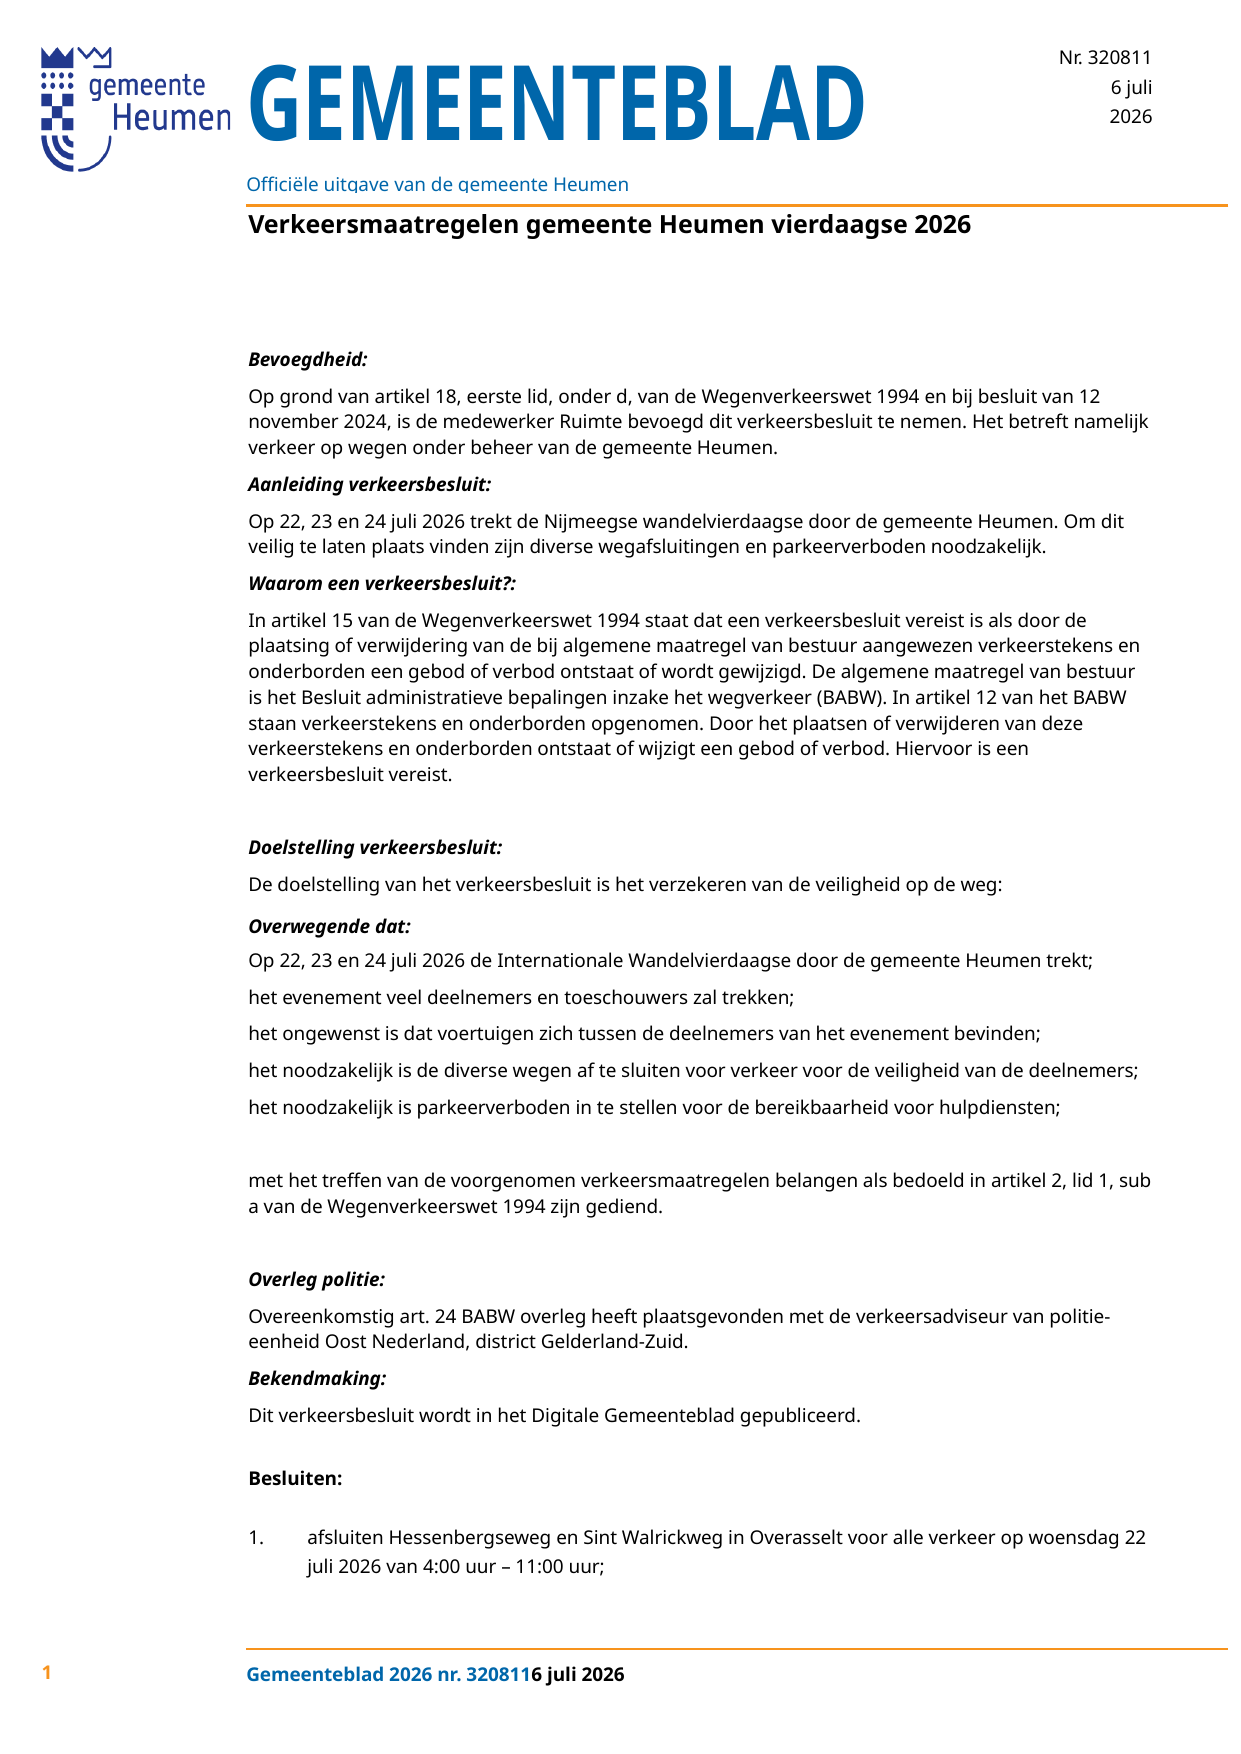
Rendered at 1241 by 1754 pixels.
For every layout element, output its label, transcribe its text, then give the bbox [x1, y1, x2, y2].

text het evenement veel deelnemers en toeschouwers zal trekken; [248, 984, 1152, 1009]
text Aanleiding verkeersbesluit: [248, 471, 1152, 497]
text Op 22, 23 en 24 juli 2026 de Internationale Wandelvierdaagse door de gemeente Heumen trekt; [248, 947, 1152, 973]
text Dit verkeersbesluit wordt in het Digitale Gemeenteblad gepubliceerd. [248, 1402, 1152, 1428]
text Op grond van artikel 18, eerste lid, onder d, van de Wegenverkeerswet 1994 en bij besluit van 12 november 2024, is de medewerker Ruimte bevoegd dit verkeersbesluit te nemen. Het betreft namelijk verkeer op wegen onder beheer van de gemeente Heumen. [248, 383, 1152, 460]
picture [41, 47, 231, 172]
text met het treffen van de voorgenomen verkeersmaatregelen belangen als bedoeld in artikel 2, lid 1, sub a van de Wegenverkeerswet 1994 zijn gediend. [248, 1167, 1152, 1219]
list afsluiten Hessenbergseweg en Sint Walrickweg in Overasselt voor alle verkeer op woensdag 22 juli 2026 van 4:00 uur – 11:00 uur; [248, 1524, 1152, 1579]
text Overleg politie: [248, 1266, 1152, 1292]
text Op 22, 23 en 24 juli 2026 trekt de Nijmeegse wandelvierdaagse door de gemeente Heumen. Om dit veilig te laten plaats vinden zijn diverse wegafsluitingen en parkeerverboden noodzakelijk. [248, 508, 1152, 559]
text Bevoegdheid: [248, 346, 1152, 372]
text De doelstelling van het verkeersbesluit is het verzekeren van de veiligheid op de weg: [248, 871, 1152, 897]
text In artikel 15 van de Wegenverkeerswet 1994 staat dat een verkeersbesluit vereist is als door de plaatsing of verwijdering van de bij algemene maatregel van bestuur aangewezen verkeerstekens en onderborden een gebod of verbod ontstaat of wordt gewijzigd. De algemene maatregel van bestuur is het Besluit administratieve bepalingen inzake het wegverkeer (BABW). In artikel 12 van het BABW staan verkeerstekens en onderborden opgenomen. Door het plaatsen of verwijderen van deze verkeerstekens en onderborden ontstaat of wijzigt een gebod of verbod. Hiervoor is een verkeersbesluit vereist. [248, 607, 1152, 787]
text het ongewenst is dat voertuigen zich tussen de deelnemers van het evenement bevinden; [248, 1021, 1152, 1046]
text het noodzakelijk is de diverse wegen af te sluiten voor verkeer voor de veiligheid van de deelnemers; [248, 1057, 1152, 1083]
text Overeenkomstig art. 24 BABW overleg heeft plaatsgevonden met de verkeersadviseur van politie-eenheid Oost Nederland, district Gelderland-Zuid. [248, 1303, 1152, 1354]
text Bekendmaking: [248, 1365, 1152, 1391]
text Waarom een verkeersbesluit?: [248, 570, 1152, 596]
text Doelstelling verkeersbesluit: [248, 834, 1152, 860]
text Verkeersmaatregelen gemeente Heumen vierdaagse 2026 [248, 207, 1152, 241]
text het noodzakelijk is parkeerverboden in te stellen voor de bereikbaarheid voor hulpdiensten; [248, 1094, 1152, 1119]
text Besluiten: [248, 1465, 1152, 1490]
text Overwegende dat: [248, 913, 1152, 939]
